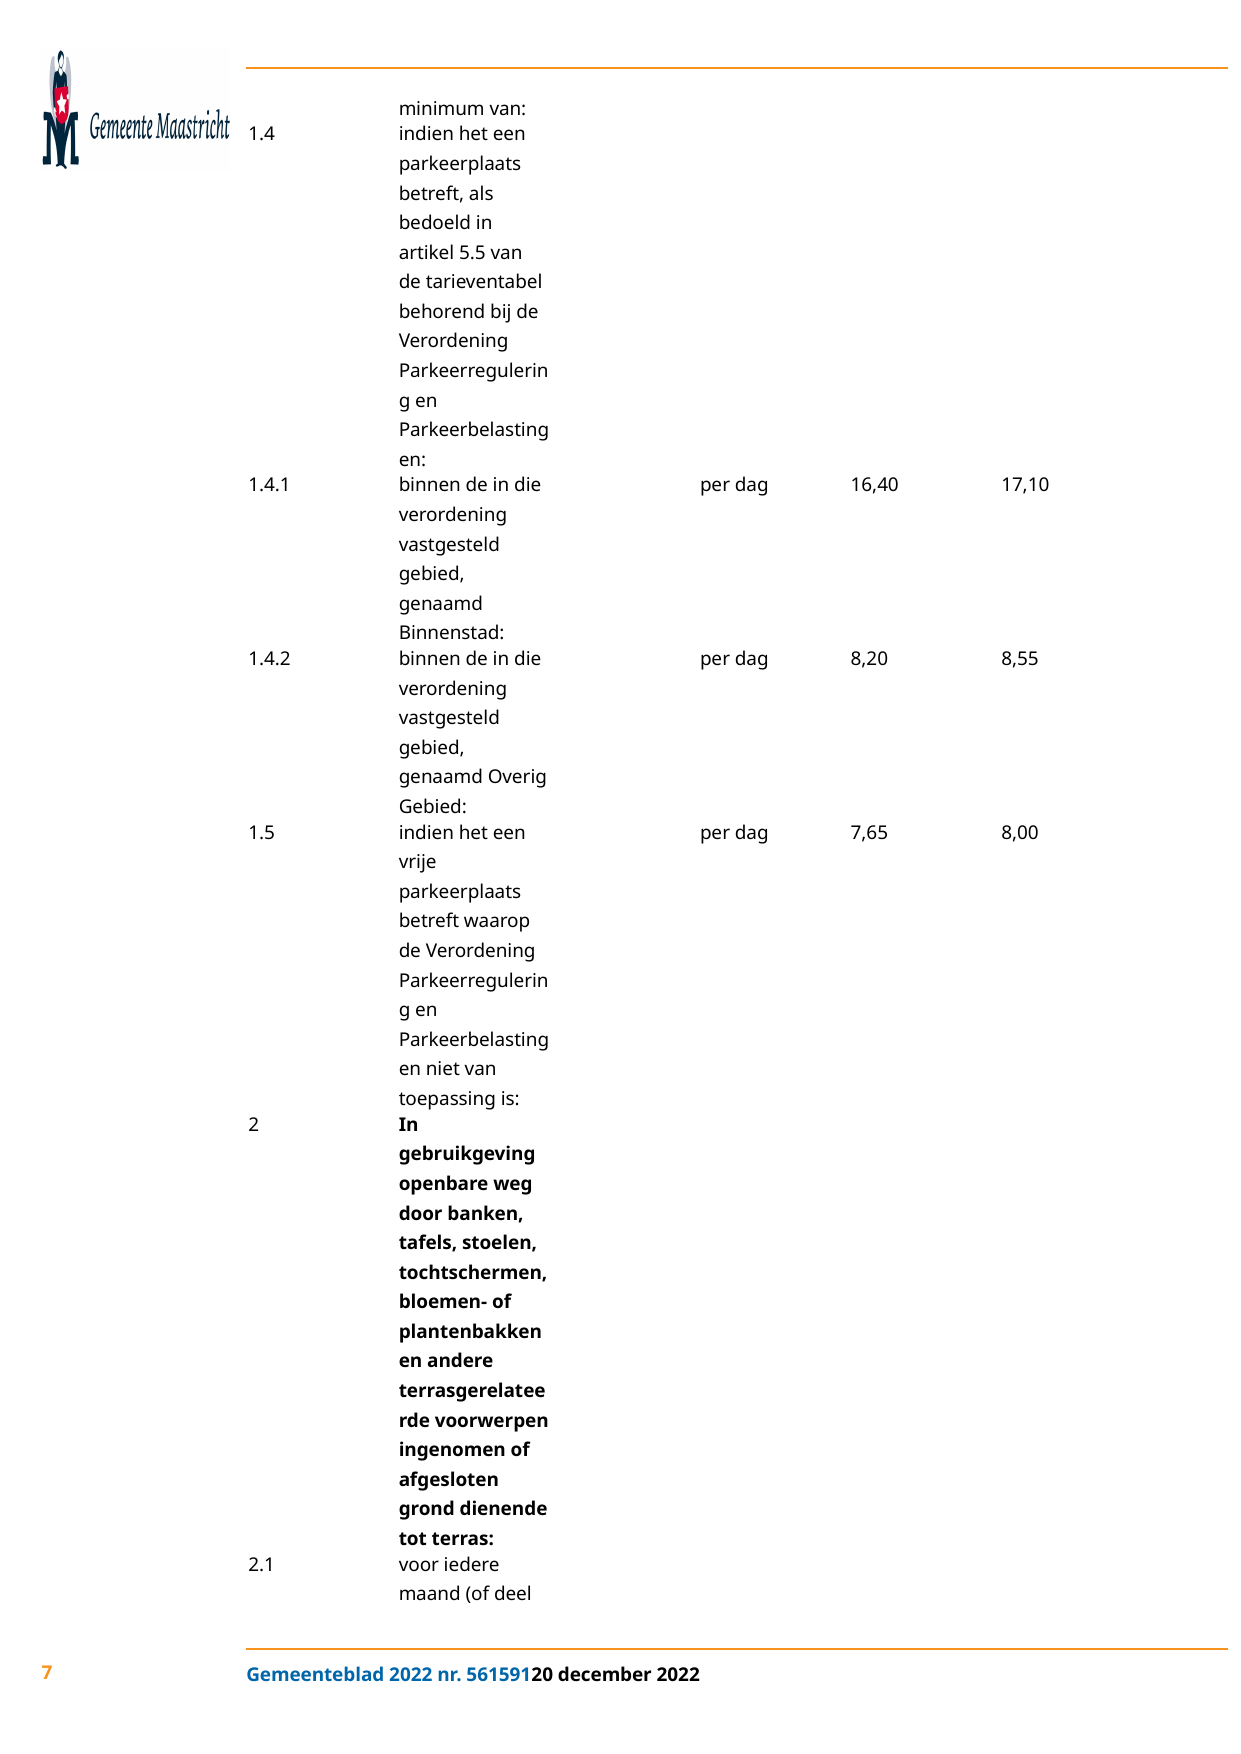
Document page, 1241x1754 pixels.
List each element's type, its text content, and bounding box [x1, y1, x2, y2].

table_cell 1.5 [248, 819, 398, 1111]
table_cell binnen de in die verordening vastgesteld gebied, genaamd Overig Gebied: [399, 645, 549, 819]
table_cell indien het een parkeerplaats betreft, als bedoeld in artikel 5.5 van de tarieventabel behorend bij de Verordening Parkeerregulering en Parkeerbelastingen: [399, 121, 549, 472]
table_cell minimum van: [399, 95, 549, 121]
table_cell 1.4.1 [248, 472, 398, 645]
table_cell [850, 121, 1001, 472]
table_cell per dag [700, 472, 850, 645]
table_cell [248, 95, 398, 121]
table_cell [1001, 121, 1152, 472]
table_cell [700, 1551, 850, 1606]
picture [41, 47, 231, 172]
table_cell per dag [700, 819, 850, 1111]
table_cell 2 [248, 1111, 398, 1551]
table_cell 8,20 [850, 645, 1001, 819]
table_cell [549, 95, 700, 121]
table_cell [549, 121, 700, 472]
table_cell voor iedere maand (of deel [399, 1551, 549, 1606]
table_cell [700, 121, 850, 472]
table_cell [549, 1551, 700, 1606]
table_cell In gebruikgeving openbare weg door banken, tafels, stoelen, tochtschermen, bloemen- of plantenbakken en andere terrasgerelateerde voorwerpen ingenomen of afgesloten grond dienende tot terras: [399, 1111, 549, 1551]
table_cell [1001, 1551, 1152, 1606]
table_cell [850, 1111, 1001, 1551]
table_cell [549, 819, 700, 1111]
table_cell 16,40 [850, 472, 1001, 645]
table_cell [549, 472, 700, 645]
table_cell 8,55 [1001, 645, 1152, 819]
table_cell [850, 1551, 1001, 1606]
table_cell 17,10 [1001, 472, 1152, 645]
table_cell per dag [700, 645, 850, 819]
table_cell 1.4 [248, 121, 398, 472]
table_cell [700, 95, 850, 121]
table_cell binnen de in die verordening vastgesteld gebied, genaamd Binnenstad: [399, 472, 549, 645]
table_cell 7,65 [850, 819, 1001, 1111]
table_cell [1001, 1111, 1152, 1551]
table_cell [850, 95, 1001, 121]
table_cell [1001, 95, 1152, 121]
table_cell [700, 1111, 850, 1551]
table_cell 2.1 [248, 1551, 398, 1606]
table_cell [549, 645, 700, 819]
table_cell [549, 1111, 700, 1551]
table_cell indien het een vrije parkeerplaats betreft waarop de Verordening Parkeerregulering en Parkeerbelastingen niet van toepassing is: [399, 819, 549, 1111]
table_cell 1.4.2 [248, 645, 398, 819]
table_cell 8,00 [1001, 819, 1152, 1111]
